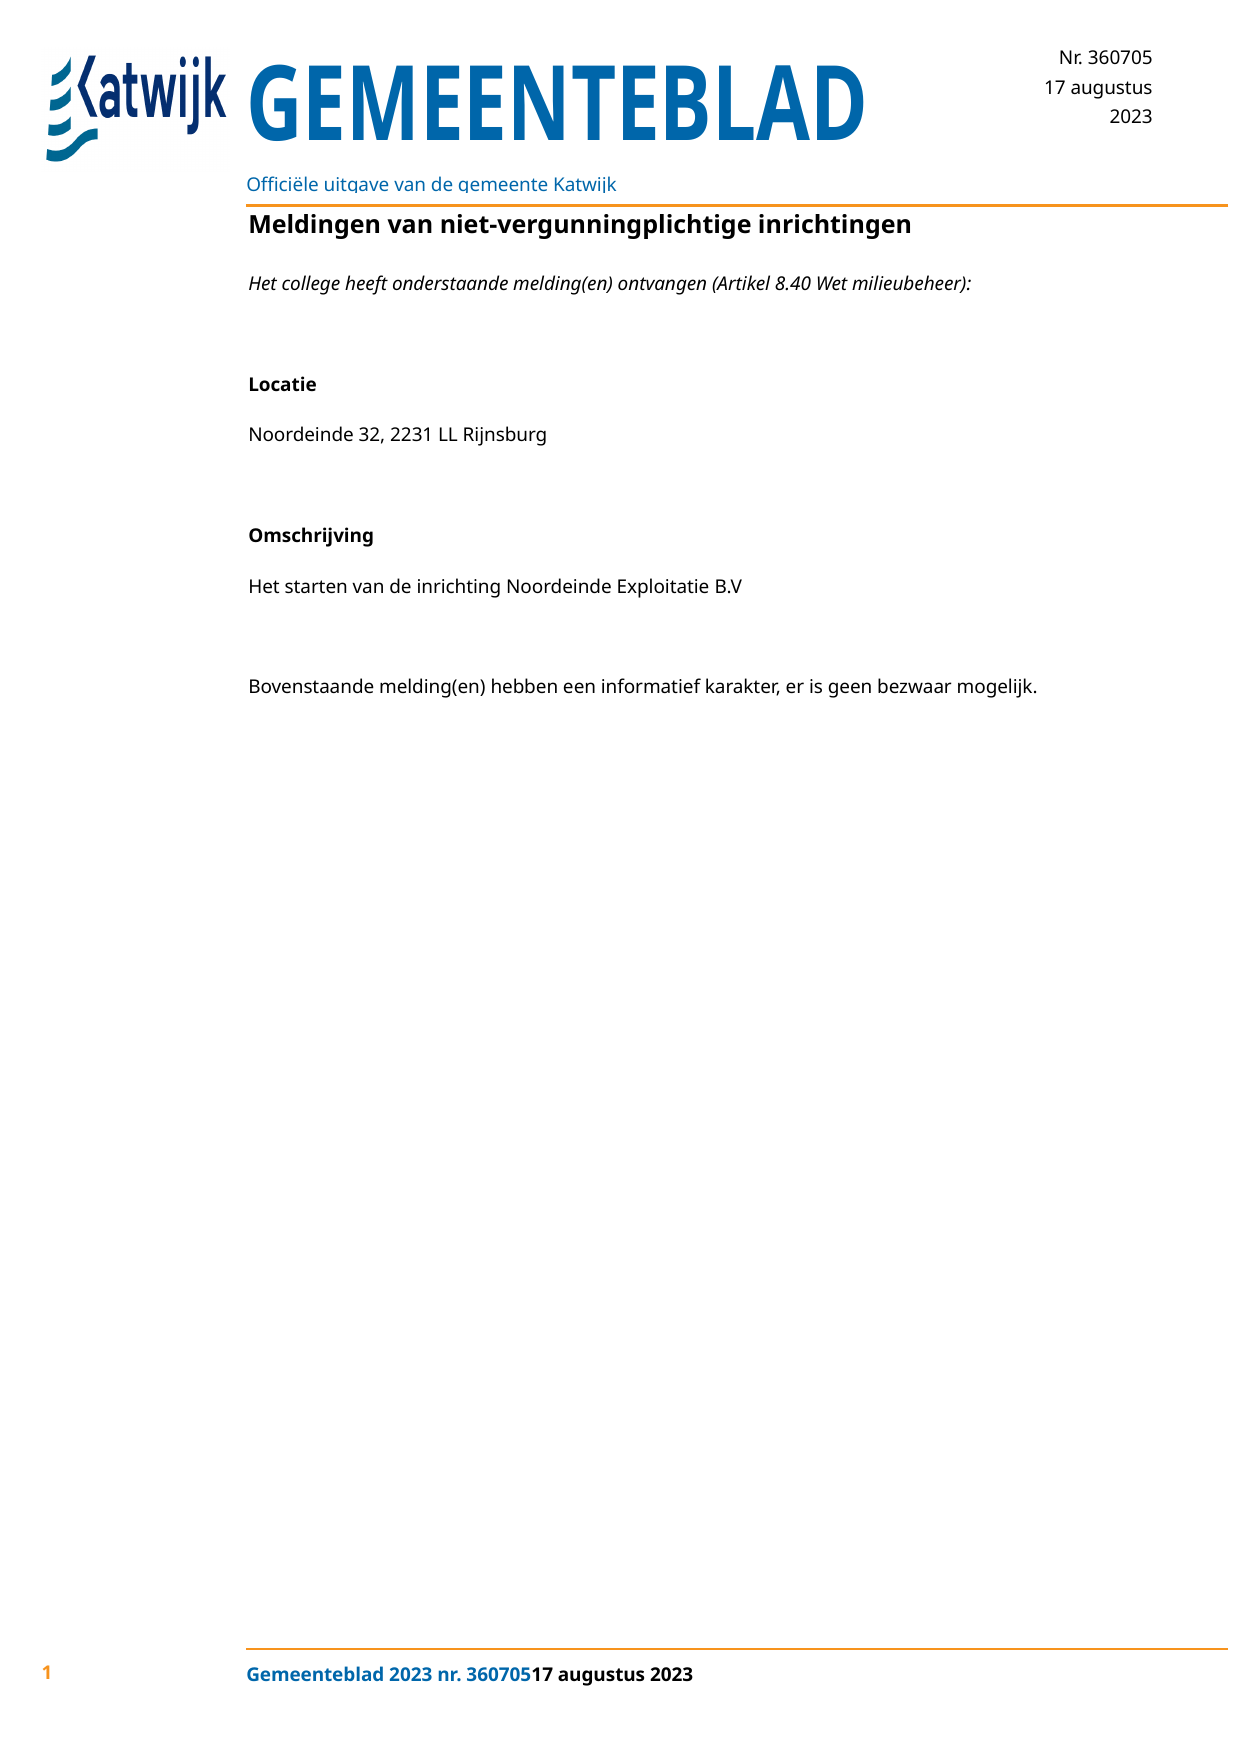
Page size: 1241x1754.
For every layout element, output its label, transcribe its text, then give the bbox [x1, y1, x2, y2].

text Omschrijving [248, 522, 1152, 548]
text Het starten van de inrichting Noordeinde Exploitatie B.V [248, 573, 1152, 598]
text Meldingen van niet-vergunningplichtige inrichtingen [248, 207, 1152, 241]
text Noordeinde 32, 2231 LL Rijnsburg [248, 422, 1152, 447]
text Bovenstaande melding(en) hebben een informatief karakter, er is geen bezwaar mogelijk. [248, 674, 1152, 699]
text Locatie [248, 371, 1152, 397]
text Het college heeft onderstaande melding(en) ontvangen (Artikel 8.40 Wet milieubeheer): [248, 270, 1152, 296]
picture [41, 47, 231, 172]
